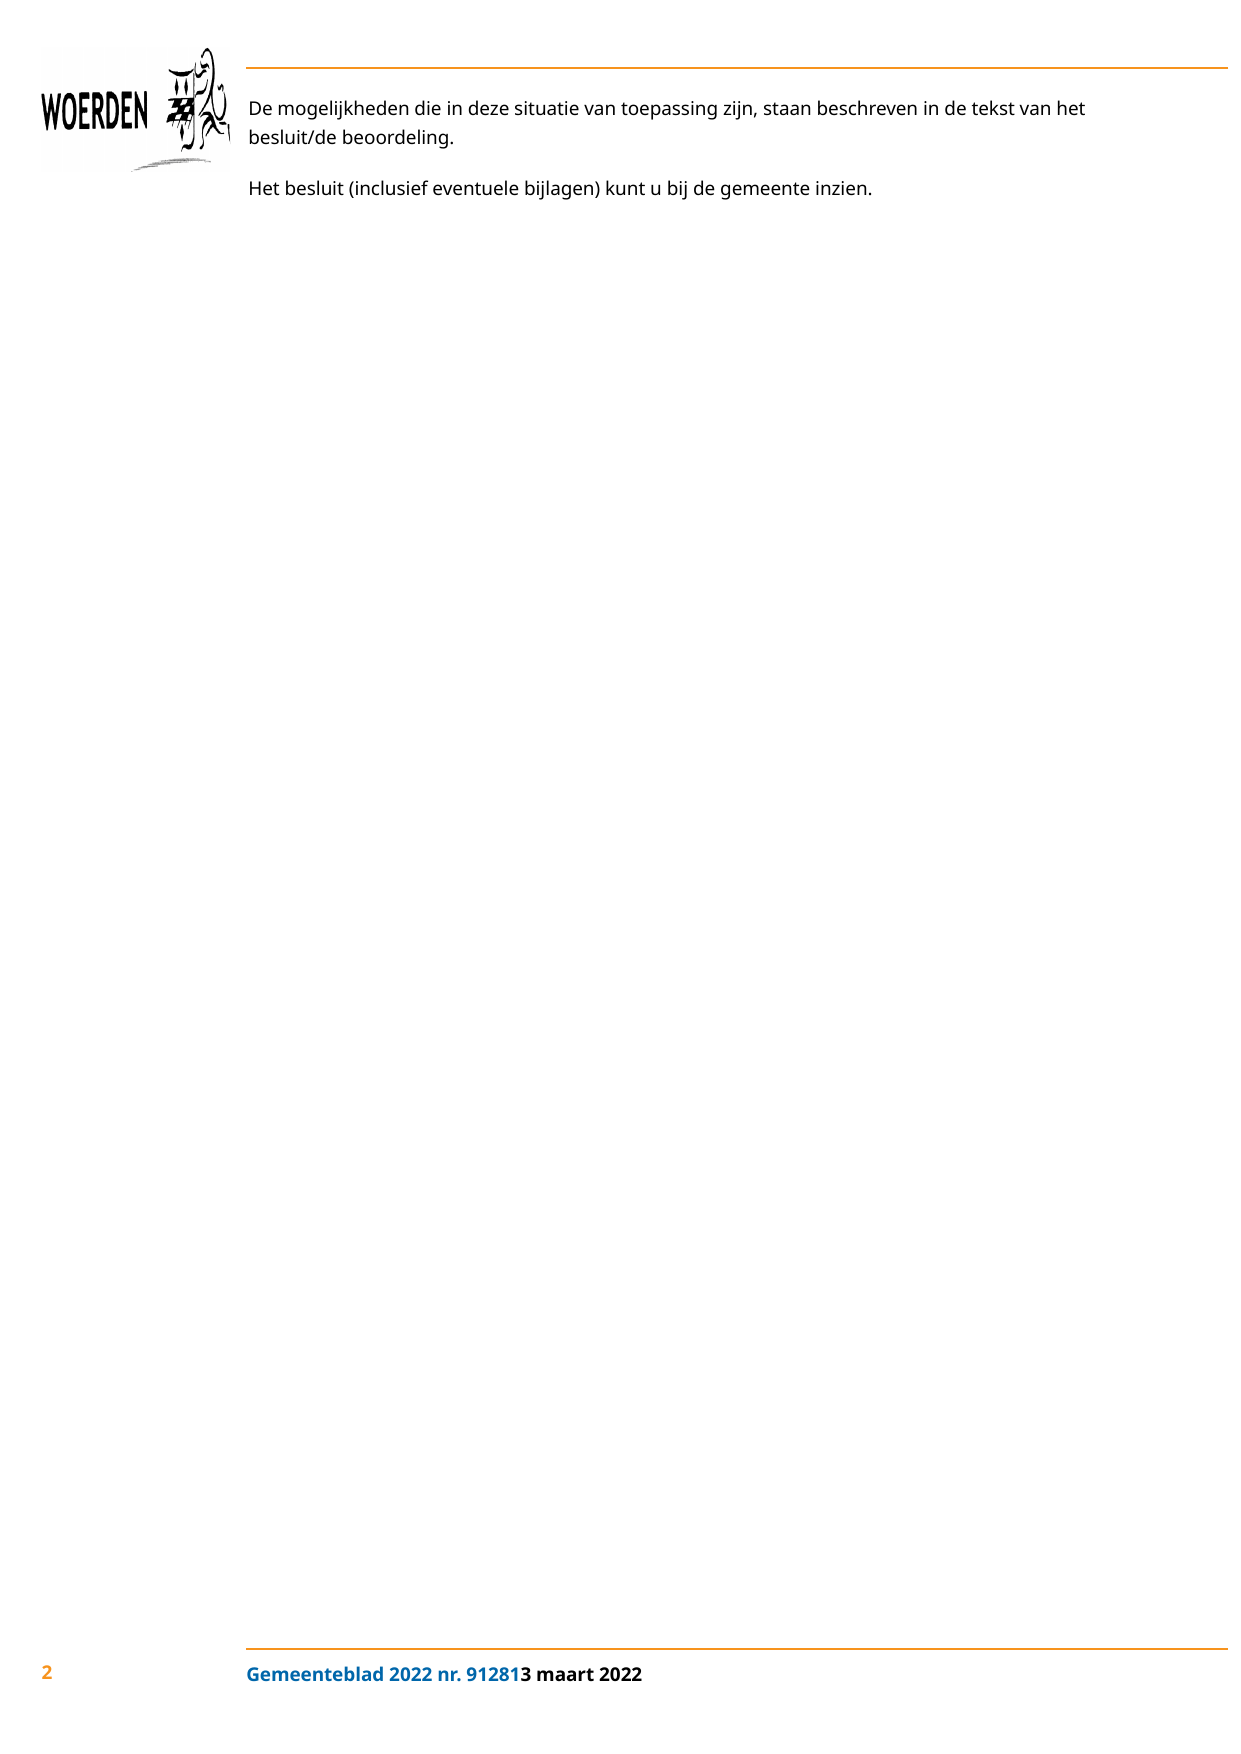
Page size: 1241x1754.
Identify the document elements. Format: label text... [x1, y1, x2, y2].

text De mogelijkheden die in deze situatie van toepassing zijn, staan beschreven in de tekst van het besluit/de beoordeling. [248, 95, 1152, 150]
text Het besluit (inclusief eventuele bijlagen) kunt u bij de gemeente inzien. [248, 175, 1152, 201]
picture [41, 47, 231, 172]
